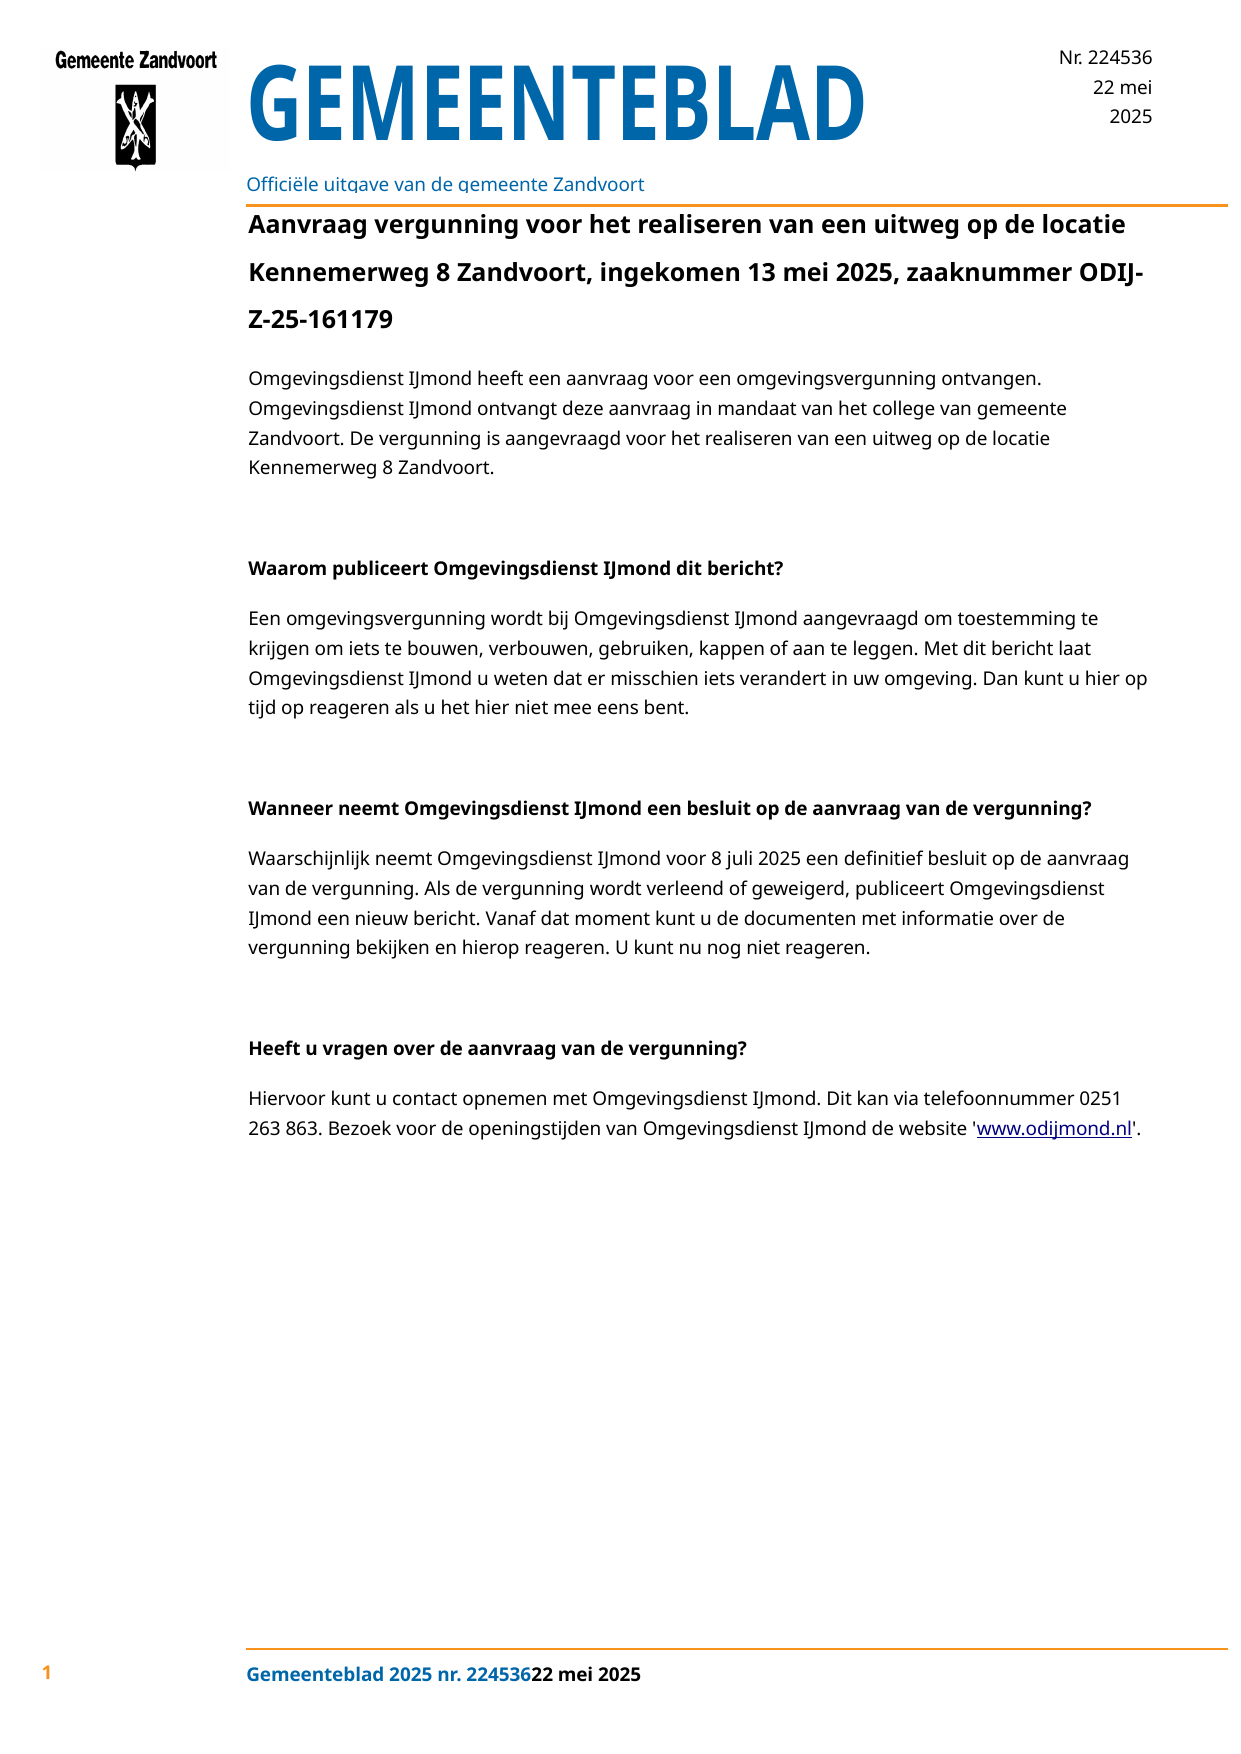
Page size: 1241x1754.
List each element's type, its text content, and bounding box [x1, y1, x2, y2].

text Omgevingsdienst IJmond heeft een aanvraag voor een omgevingsvergunning ontvangen. Omgevingsdienst IJmond ontvangt deze aanvraag in mandaat van het college van gemeente Zandvoort. De vergunning is aangevraagd voor het realiseren van een uitweg op de locatie Kennemerweg 8 Zandvoort. [248, 366, 1152, 480]
text Heeft u vragen over de aanvraag van de vergunning? [248, 1035, 1152, 1061]
picture [41, 47, 231, 172]
text Waarschijnlijk neemt Omgevingsdienst IJmond voor 8 juli 2025 een definitief besluit op de aanvraag van de vergunning. Als de vergunning wordt verleend of geweigerd, publiceert Omgevingsdienst IJmond een nieuw bericht. Vanaf dat moment kunt u de documenten met informatie over de vergunning bekijken en hierop reageren. U kunt nu nog niet reageren. [248, 846, 1152, 960]
text Wanneer neemt Omgevingsdienst IJmond een besluit op de aanvraag van de vergunning? [248, 795, 1152, 821]
text Hiervoor kunt u contact opnemen met Omgevingsdienst IJmond. Dit kan via telefoonnummer 0251 263 863. Bezoek voor de openingstijden van Omgevingsdienst IJmond de website 'www.odijmond.nl'. [248, 1086, 1152, 1141]
text Waarom publiceert Omgevingsdienst IJmond dit bericht? [248, 555, 1152, 581]
text Een omgevingsvergunning wordt bij Omgevingsdienst IJmond aangevraagd om toestemming te krijgen om iets te bouwen, verbouwen, gebruiken, kappen of aan te leggen. Met dit bericht laat Omgevingsdienst IJmond u weten dat er misschien iets verandert in uw omgeving. Dan kunt u hier op tijd op reageren als u het hier niet mee eens bent. [248, 606, 1152, 720]
text Aanvraag vergunning voor het realiseren van een uitweg op de locatie Kennemerweg 8 Zandvoort, ingekomen 13 mei 2025, zaaknummer ODIJ-Z-25-161179 [248, 207, 1152, 336]
